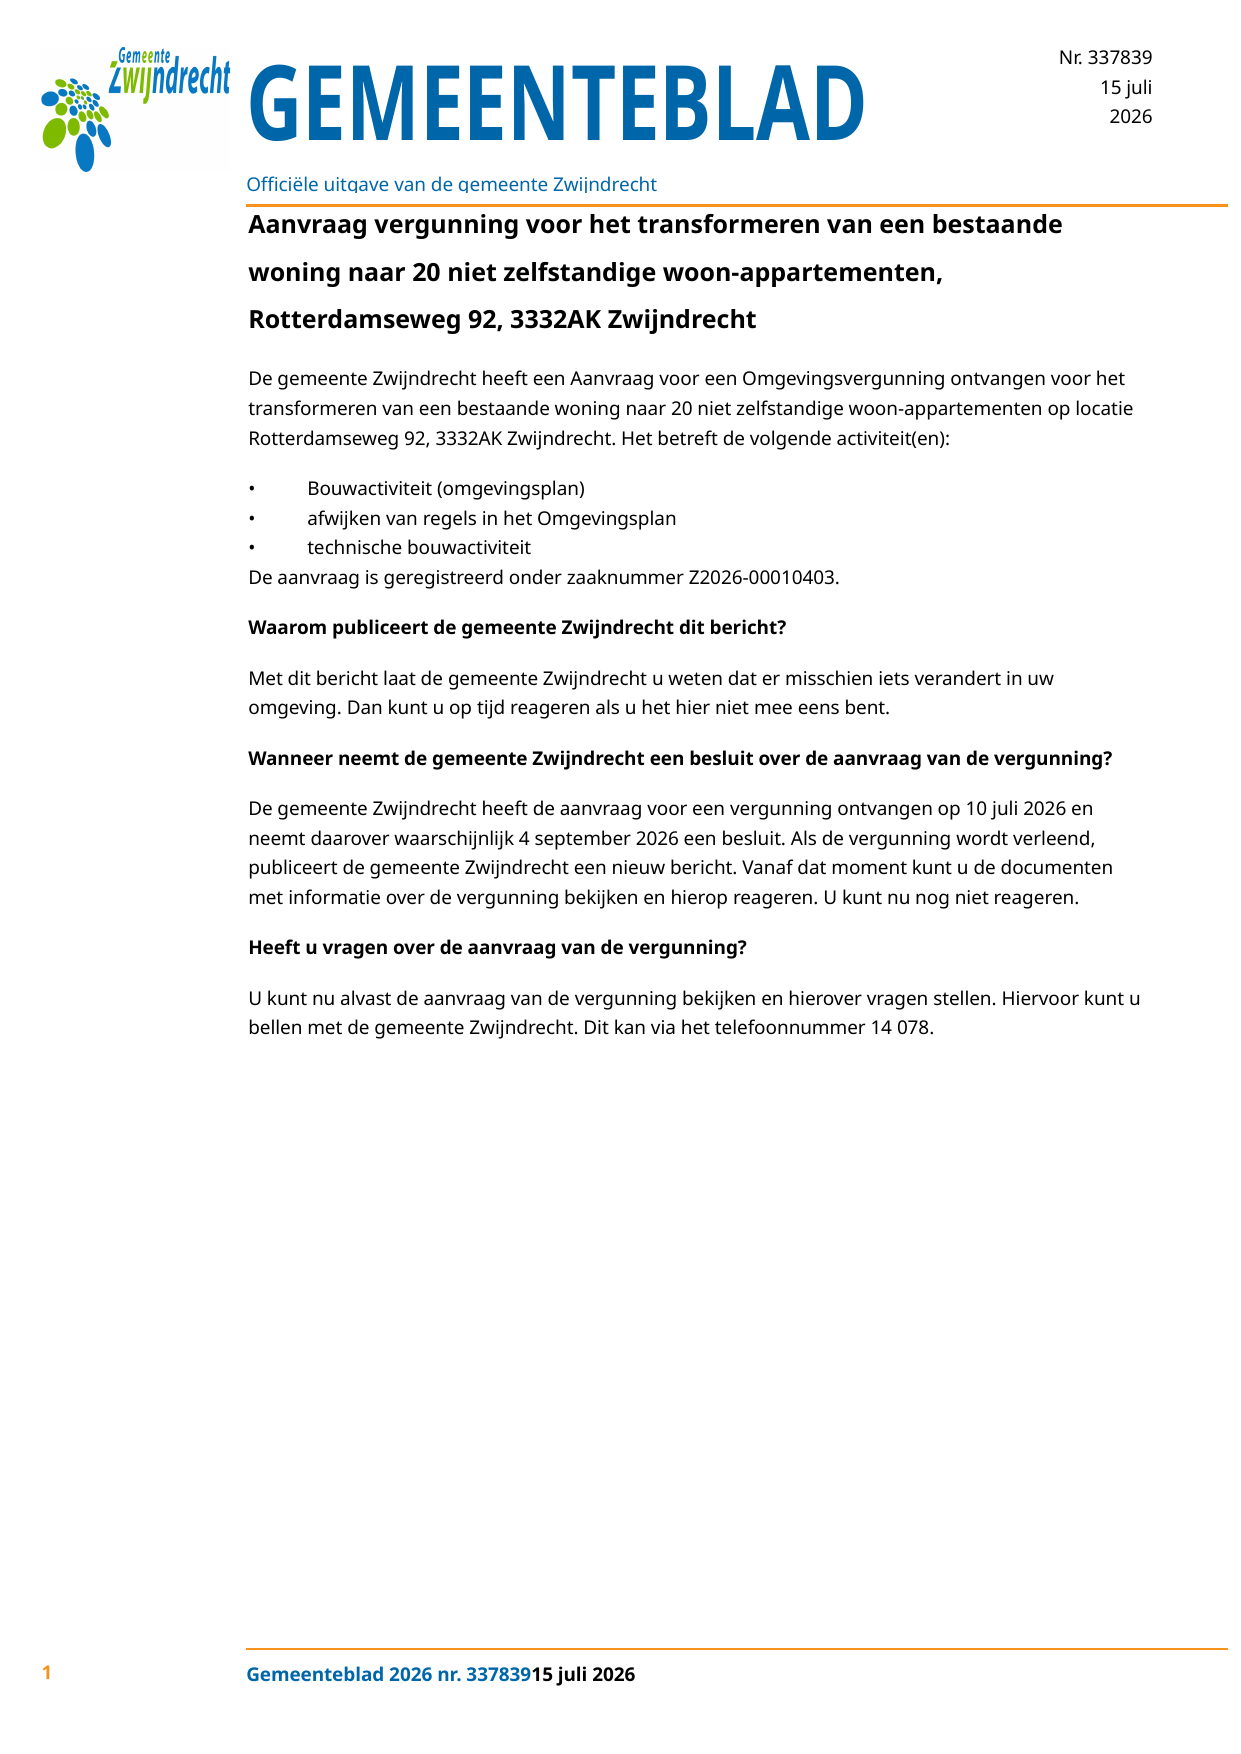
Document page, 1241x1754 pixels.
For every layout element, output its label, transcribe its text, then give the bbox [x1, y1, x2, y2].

text Wanneer neemt de gemeente Zwijndrecht een besluit over de aanvraag van de vergunning? [248, 745, 1152, 770]
text Met dit bericht laat de gemeente Zwijndrecht u weten dat er misschien iets verandert in uw omgeving. Dan kunt u op tijd reageren als u het hier niet mee eens bent. [248, 665, 1152, 720]
text De aanvraag is geregistreerd onder zaaknummer Z2026-00010403. [248, 564, 1152, 589]
text De gemeente Zwijndrecht heeft de aanvraag voor een vergunning ontvangen op 10 juli 2026 en neemt daarover waarschijnlijk 4 september 2026 een besluit. Als de vergunning wordt verleend, publiceert de gemeente Zwijndrecht een nieuw bericht. Vanaf dat moment kunt u de documenten met informatie over de vergunning bekijken en hierop reageren. U kunt nu nog niet reageren. [248, 795, 1152, 909]
text U kunt nu alvast de aanvraag van de vergunning bekijken en hierover vragen stellen. Hiervoor kunt u bellen met de gemeente Zwijndrecht. Dit kan via het telefoonnummer 14 078. [248, 985, 1152, 1040]
text Heeft u vragen over de aanvraag van de vergunning? [248, 934, 1152, 960]
text Waarom publiceert de gemeente Zwijndrecht dit bericht? [248, 614, 1152, 640]
list Bouwactiviteit (omgevingsplan) [248, 475, 1152, 501]
picture [41, 47, 231, 172]
list afwijken van regels in het Omgevingsplan [248, 505, 1152, 530]
text De gemeente Zwijndrecht heeft een Aanvraag voor een Omgevingsvergunning ontvangen voor het transformeren van een bestaande woning naar 20 niet zelfstandige woon-appartementen op locatie Rotterdamseweg 92, 3332AK Zwijndrecht. Het betreft de volgende activiteit(en): [248, 366, 1152, 450]
text Aanvraag vergunning voor het transformeren van een bestaande woning naar 20 niet zelfstandige woon-appartementen, Rotterdamseweg 92, 3332AK Zwijndrecht [248, 207, 1152, 336]
list technische bouwactiviteit [248, 534, 1152, 560]
